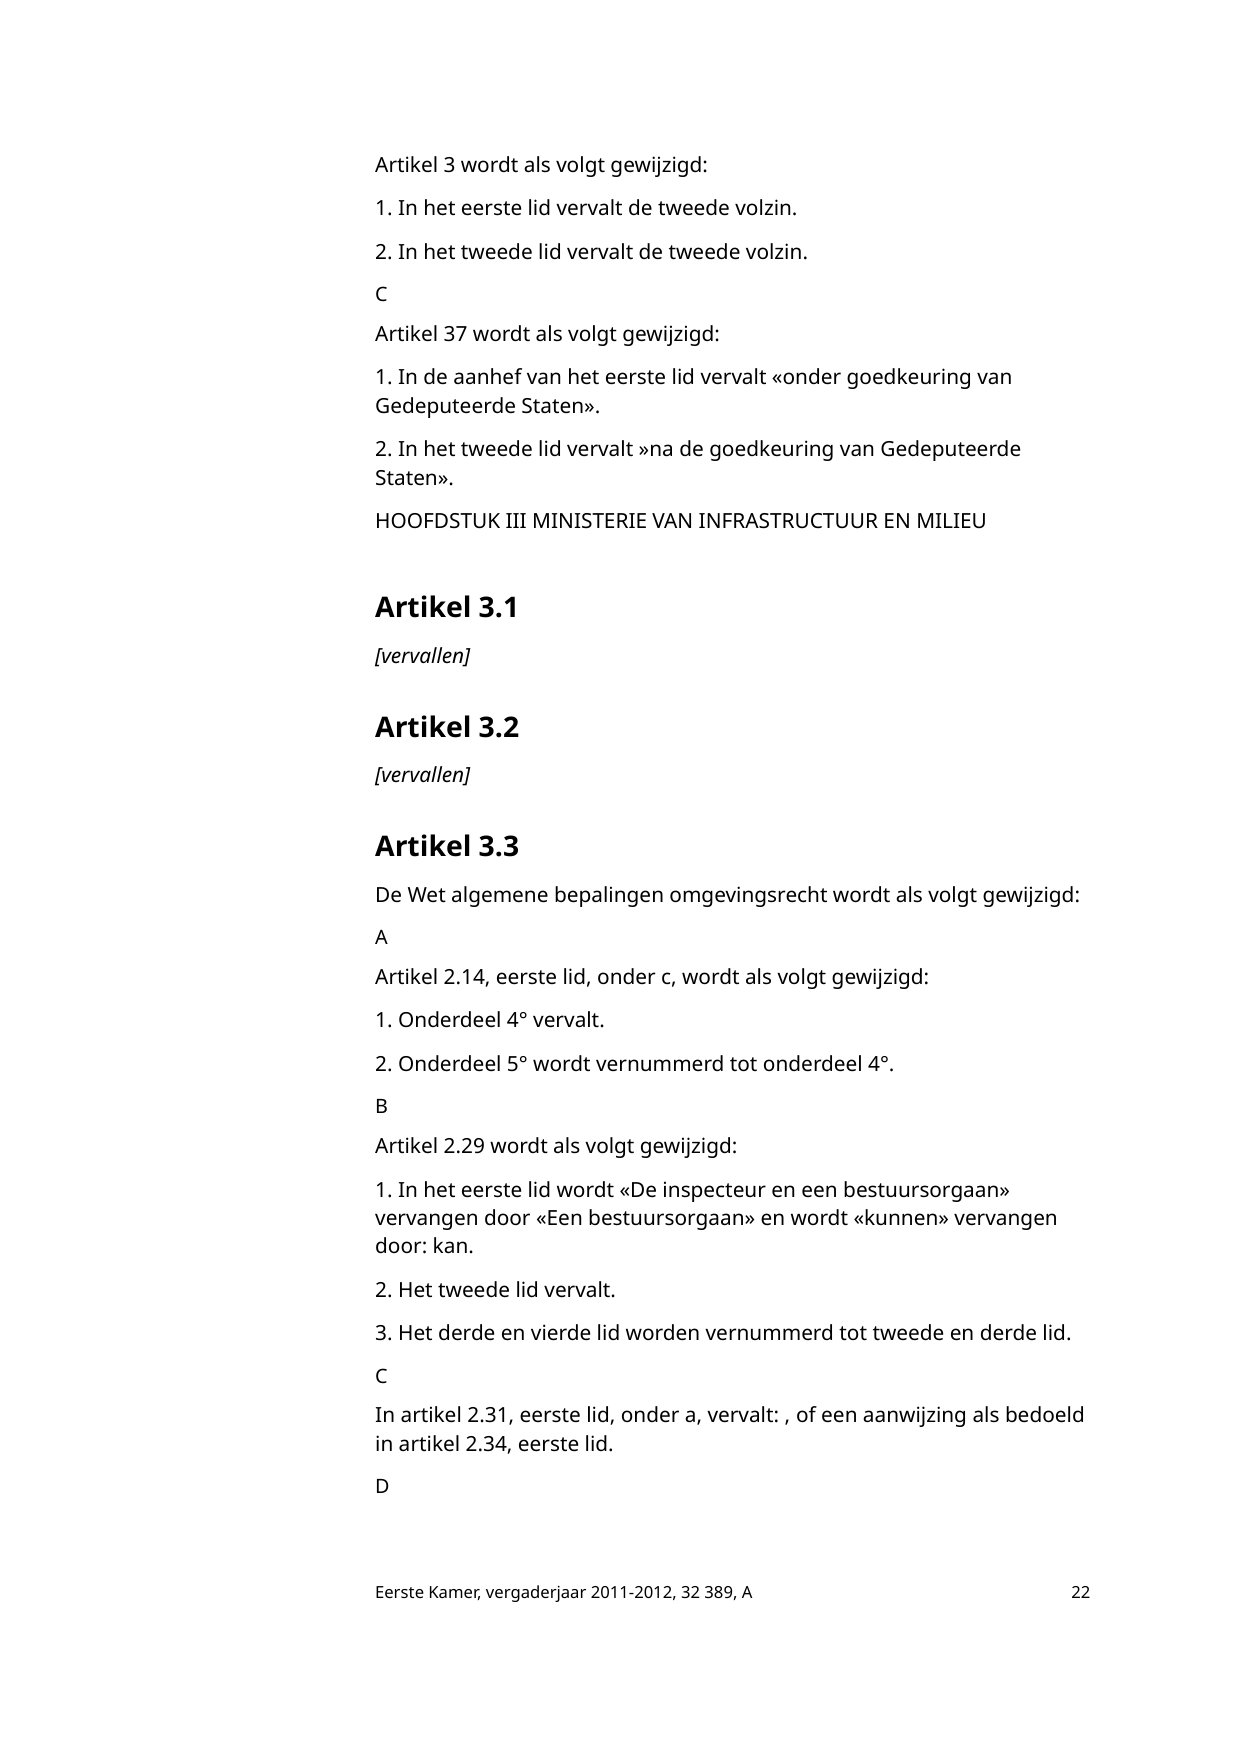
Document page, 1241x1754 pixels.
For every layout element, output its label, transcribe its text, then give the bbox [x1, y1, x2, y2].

text Artikel 2.14, eerste lid, onder c, wordt als volgt gewijzigd: [375, 962, 1090, 991]
text 1. In het eerste lid wordt «De inspecteur en een bestuursorgaan» vervangen door «Een bestuursorgaan» en wordt «kunnen» vervangen door: kan. [375, 1175, 1090, 1260]
subtitle Artikel 3.1 [375, 587, 1090, 626]
text De Wet algemene bepalingen omgevingsrecht wordt als volgt gewijzigd: [375, 880, 1090, 908]
text Artikel 2.29 wordt als volgt gewijzigd: [375, 1131, 1090, 1160]
text 3. Het derde en vierde lid worden vernummerd tot tweede en derde lid. [375, 1318, 1090, 1347]
text [vervallen] [375, 641, 1090, 669]
text B [375, 1092, 1090, 1119]
text C [375, 1362, 1090, 1389]
text D [375, 1472, 1090, 1499]
text 1. Onderdeel 4° vervalt. [375, 1006, 1090, 1034]
subtitle Artikel 3.3 [375, 826, 1090, 865]
text In artikel 2.31, eerste lid, onder a, vervalt: , of een aanwijzing als bedoeld in artikel 2.34, eerste lid. [375, 1401, 1090, 1457]
text 2. Het tweede lid vervalt. [375, 1275, 1090, 1303]
text Artikel 37 wordt als volgt gewijzigd: [375, 319, 1090, 347]
text 2. In het tweede lid vervalt de tweede volzin. [375, 237, 1090, 265]
text 1. In het eerste lid vervalt de tweede volzin. [375, 193, 1090, 222]
subtitle HOOFDSTUK III MINISTERIE VAN INFRASTRUCTUUR EN MILIEU [375, 506, 1090, 535]
text [vervallen] [375, 760, 1090, 789]
text 2. Onderdeel 5° wordt vernummerd tot onderdeel 4°. [375, 1049, 1090, 1077]
text Artikel 3 wordt als volgt gewijzigd: [375, 150, 1090, 178]
text C [375, 280, 1090, 307]
text 2. In het tweede lid vervalt »na de goedkeuring van Gedeputeerde Staten». [375, 434, 1090, 491]
text A [375, 923, 1090, 950]
text 1. In de aanhef van het eerste lid vervalt «onder goedkeuring van Gedeputeerde Staten». [375, 362, 1090, 419]
subtitle Artikel 3.2 [375, 707, 1090, 745]
